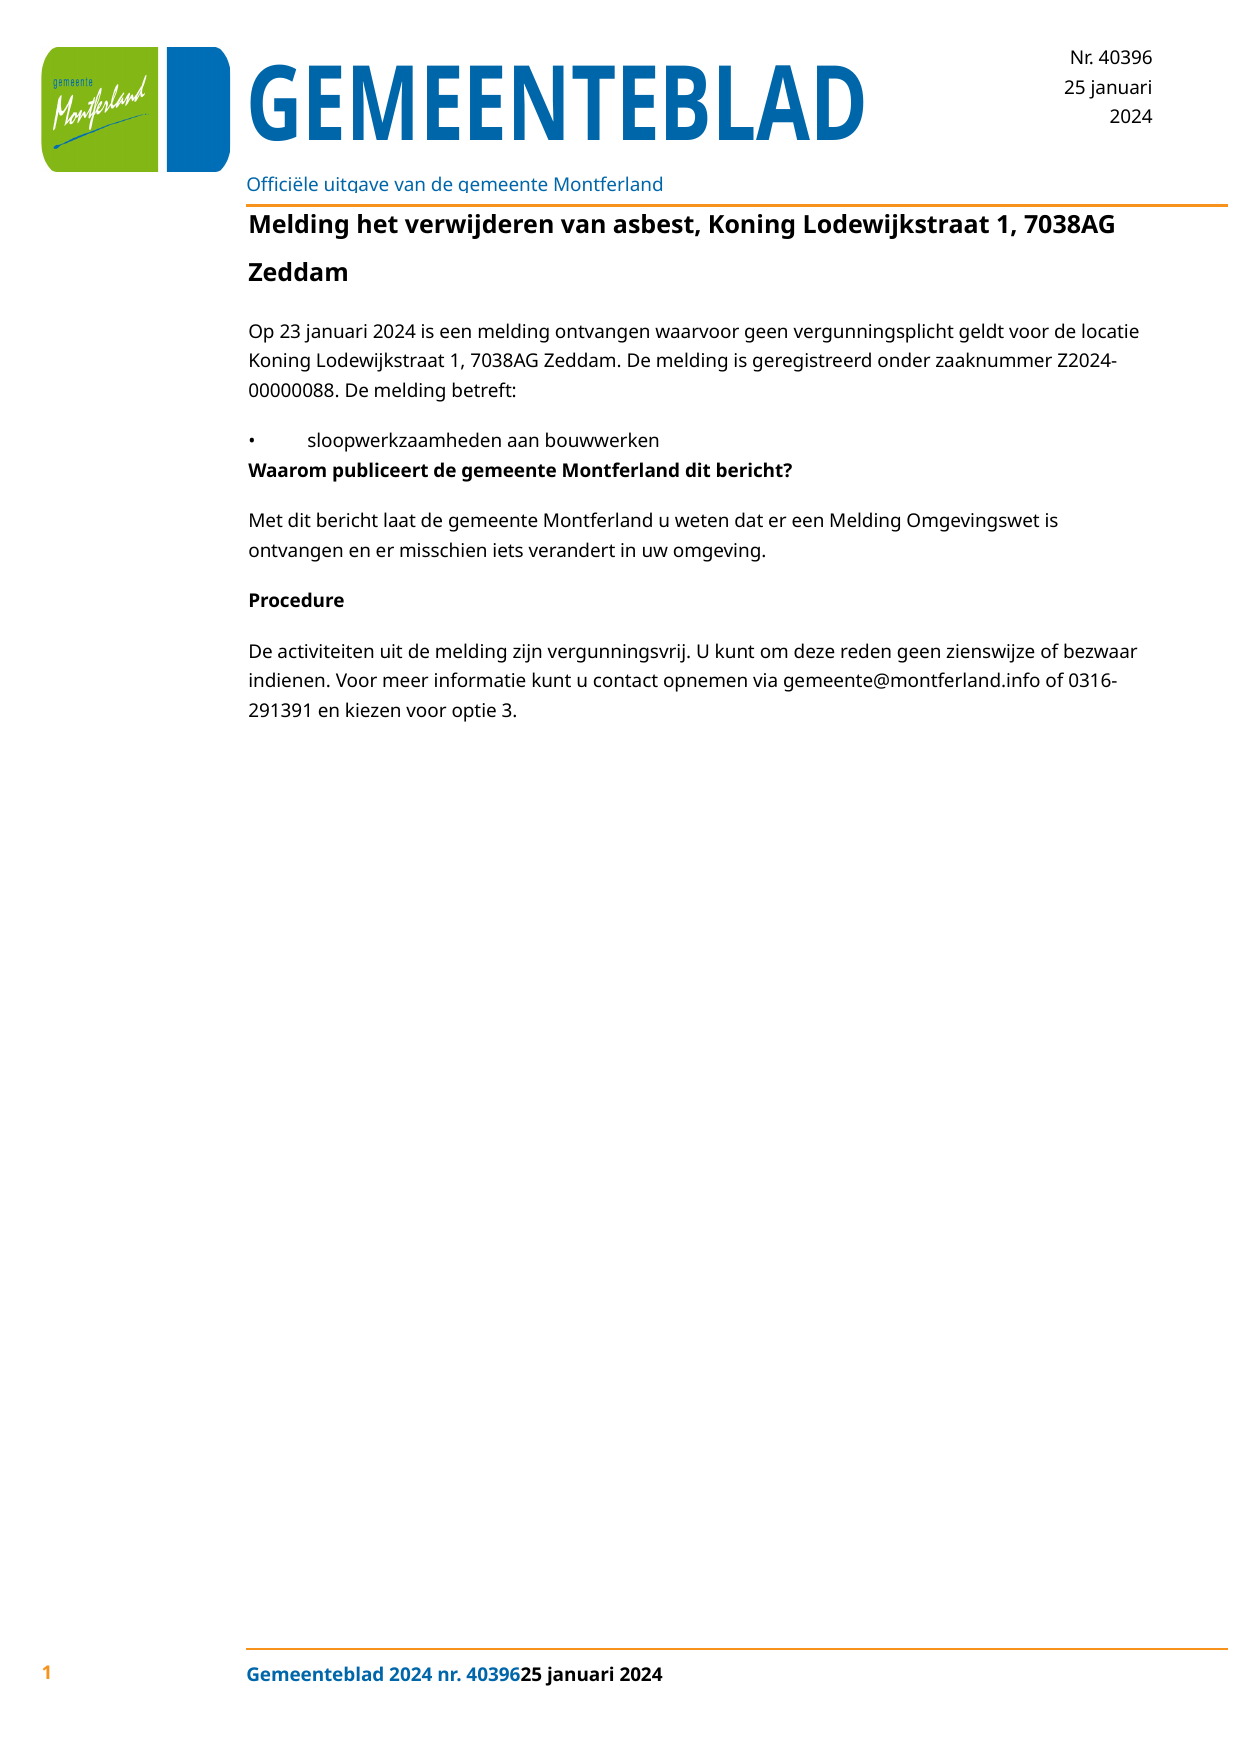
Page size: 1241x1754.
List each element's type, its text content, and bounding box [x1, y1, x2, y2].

text Op 23 januari 2024 is een melding ontvangen waarvoor geen vergunningsplicht geldt voor de locatie Koning Lodewijkstraat 1, 7038AG Zeddam. De melding is geregistreerd onder zaaknummer Z2024-00000088. De melding betreft: [248, 318, 1152, 403]
picture [41, 47, 231, 172]
list sloopwerkzaamheden aan bouwwerken [248, 427, 1152, 453]
text De activiteiten uit de melding zijn vergunningsvrij. U kunt om deze reden geen zienswijze of bezwaar indienen. Voor meer informatie kunt u contact opnemen via gemeente@montferland.info of 0316-291391 en kiezen voor optie 3. [248, 638, 1152, 723]
text Met dit bericht laat de gemeente Montferland u weten dat er een Melding Omgevingswet is ontvangen en er misschien iets verandert in uw omgeving. [248, 507, 1152, 563]
text Waarom publiceert de gemeente Montferland dit bericht? [248, 457, 1152, 483]
text Melding het verwijderen van asbest, Koning Lodewijkstraat 1, 7038AG Zeddam [248, 207, 1152, 288]
text Procedure [248, 587, 1152, 613]
